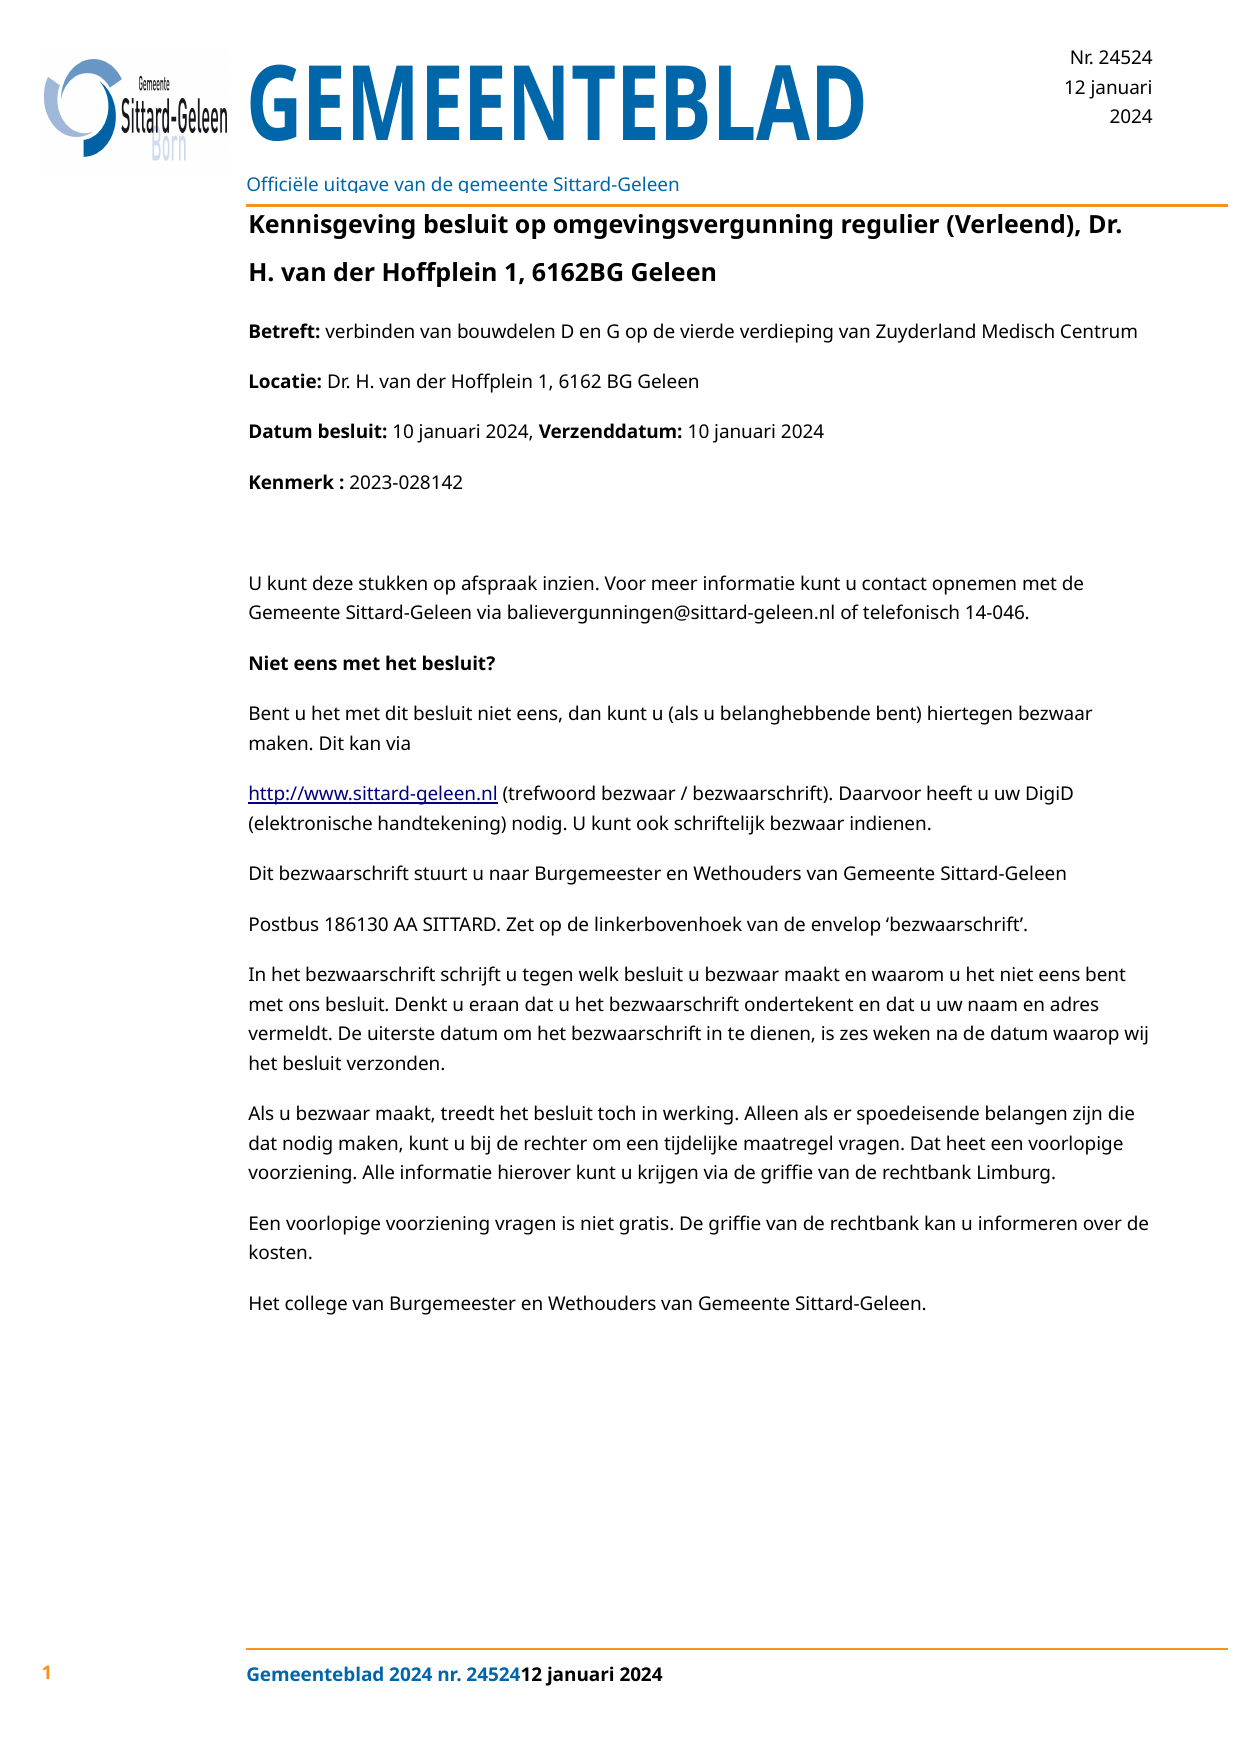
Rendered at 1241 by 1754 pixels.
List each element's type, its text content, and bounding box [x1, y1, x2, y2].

text U kunt deze stukken op afspraak inzien. Voor meer informatie kunt u contact opnemen met de Gemeente Sittard-Geleen via balievergunningen@sittard-geleen.nl of telefonisch 14-046. [248, 570, 1152, 625]
text Als u bezwaar maakt, treedt het besluit toch in werking. Alleen als er spoedeisende belangen zijn die dat nodig maken, kunt u bij de rechter om een tijdelijke maatregel vragen. Dat heet een voorlopige voorziening. Alle informatie hierover kunt u krijgen via de griffie van de rechtbank Limburg. [248, 1100, 1152, 1185]
text Het college van Burgemeester en Wethouders van Gemeente Sittard-Geleen. [248, 1290, 1152, 1316]
text http://www.sittard-geleen.nl (trefwoord bezwaar / bezwaarschrift). Daarvoor heeft u uw DigiD (elektronische handtekening) nodig. U kunt ook schriftelijk bezwaar indienen. [248, 780, 1152, 836]
picture [41, 47, 231, 172]
text Niet eens met het besluit? [248, 650, 1152, 676]
text Dit bezwaarschrift stuurt u naar Burgemeester en Wethouders van Gemeente Sittard-Geleen [248, 860, 1152, 886]
text Betreft: verbinden van bouwdelen D en G op de vierde verdieping van Zuyderland Medisch Centrum [248, 318, 1152, 344]
text Datum besluit: 10 januari 2024, Verzenddatum: 10 januari 2024 [248, 419, 1152, 444]
text Postbus 186130 AA SITTARD. Zet op de linkerbovenhoek van de envelop ‘bezwaarschrift’. [248, 911, 1152, 937]
text Locatie: Dr. H. van der Hoffplein 1, 6162 BG Geleen [248, 368, 1152, 394]
text Bent u het met dit besluit niet eens, dan kunt u (als u belanghebbende bent) hiertegen bezwaar maken. Dit kan via [248, 700, 1152, 756]
text Kenmerk : 2023-028142 [248, 469, 1152, 495]
text Kennisgeving besluit op omgevingsvergunning regulier (Verleend), Dr. H. van der Hoffplein 1, 6162BG Geleen [248, 207, 1152, 288]
text In het bezwaarschrift schrijft u tegen welk besluit u bezwaar maakt en waarom u het niet eens bent met ons besluit. Denkt u eraan dat u het bezwaarschrift ondertekent en dat u uw naam en adres vermeldt. De uiterste datum om het bezwaarschrift in te dienen, is zes weken na de datum waarop wij het besluit verzonden. [248, 961, 1152, 1076]
text Een voorlopige voorziening vragen is niet gratis. De griffie van de rechtbank kan u informeren over de kosten. [248, 1210, 1152, 1265]
